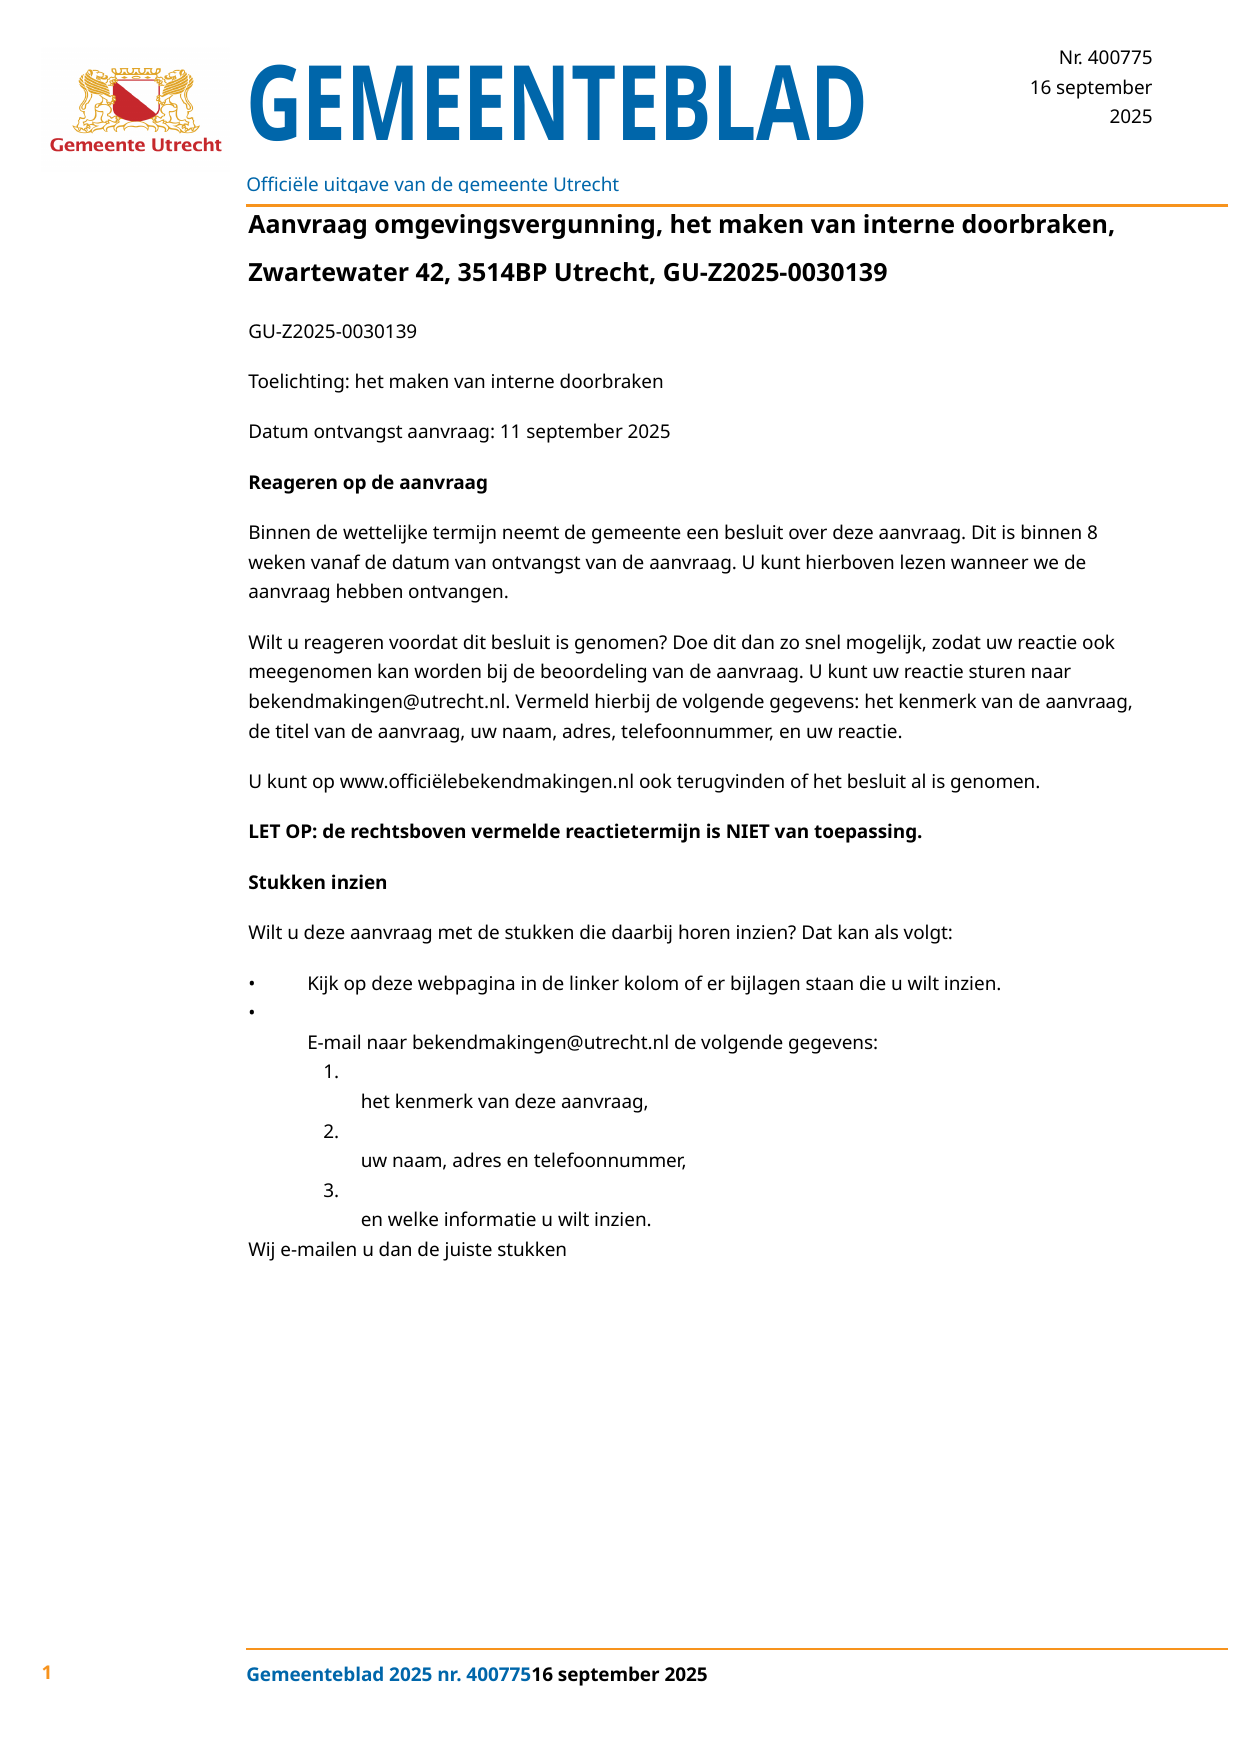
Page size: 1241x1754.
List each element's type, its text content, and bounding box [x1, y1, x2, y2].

text Wilt u deze aanvraag met de stukken die daarbij horen inzien? Dat kan als volgt: [248, 919, 1152, 945]
list het kenmerk van deze aanvraag, [323, 1088, 1152, 1114]
text Stukken inzien [248, 869, 1152, 895]
text Wilt u reageren voordat dit besluit is genomen? Doe dit dan zo snel mogelijk, zodat uw reactie ook meegenomen kan worden bij de beoordeling van de aanvraag. U kunt uw reactie sturen naar bekendmakingen@utrecht.nl. Vermeld hierbij de volgende gegevens: het kenmerk van de aanvraag, de titel van de aanvraag, uw naam, adres, telefoonnummer, en uw reactie. [248, 629, 1152, 744]
text Binnen de wettelijke termijn neemt de gemeente een besluit over deze aanvraag. Dit is binnen 8 weken vanaf de datum van ontvangst van de aanvraag. U kunt hierboven lezen wanneer we de aanvraag hebben ontvangen. [248, 519, 1152, 604]
picture [41, 47, 231, 172]
text U kunt op www.officiëlebekendmakingen.nl ook terugvinden of het besluit al is genomen. [248, 768, 1152, 794]
text Wij e-mailen u dan de juiste stukken [248, 1236, 1152, 1262]
text Toelichting: het maken van interne doorbraken [248, 368, 1152, 394]
text Datum ontvangst aanvraag: 11 september 2025 [248, 419, 1152, 444]
list E-mail naar bekendmakingen@utrecht.nl de volgende gegevens: [248, 1029, 1152, 1055]
text LET OP: de rechtsboven vermelde reactietermijn is NIET van toepassing. [248, 819, 1152, 844]
list uw naam, adres en telefoonnummer, [323, 1147, 1152, 1173]
list en welke informatie u wilt inzien. [323, 1207, 1152, 1232]
text GU-Z2025-0030139 [248, 318, 1152, 344]
text Reageren op de aanvraag [248, 469, 1152, 495]
list Kijk op deze webpagina in de linker kolom of er bijlagen staan die u wilt inzien. [248, 970, 1152, 996]
text Aanvraag omgevingsvergunning, het maken van interne doorbraken, Zwartewater 42, 3514BP Utrecht, GU-Z2025-0030139 [248, 207, 1152, 288]
